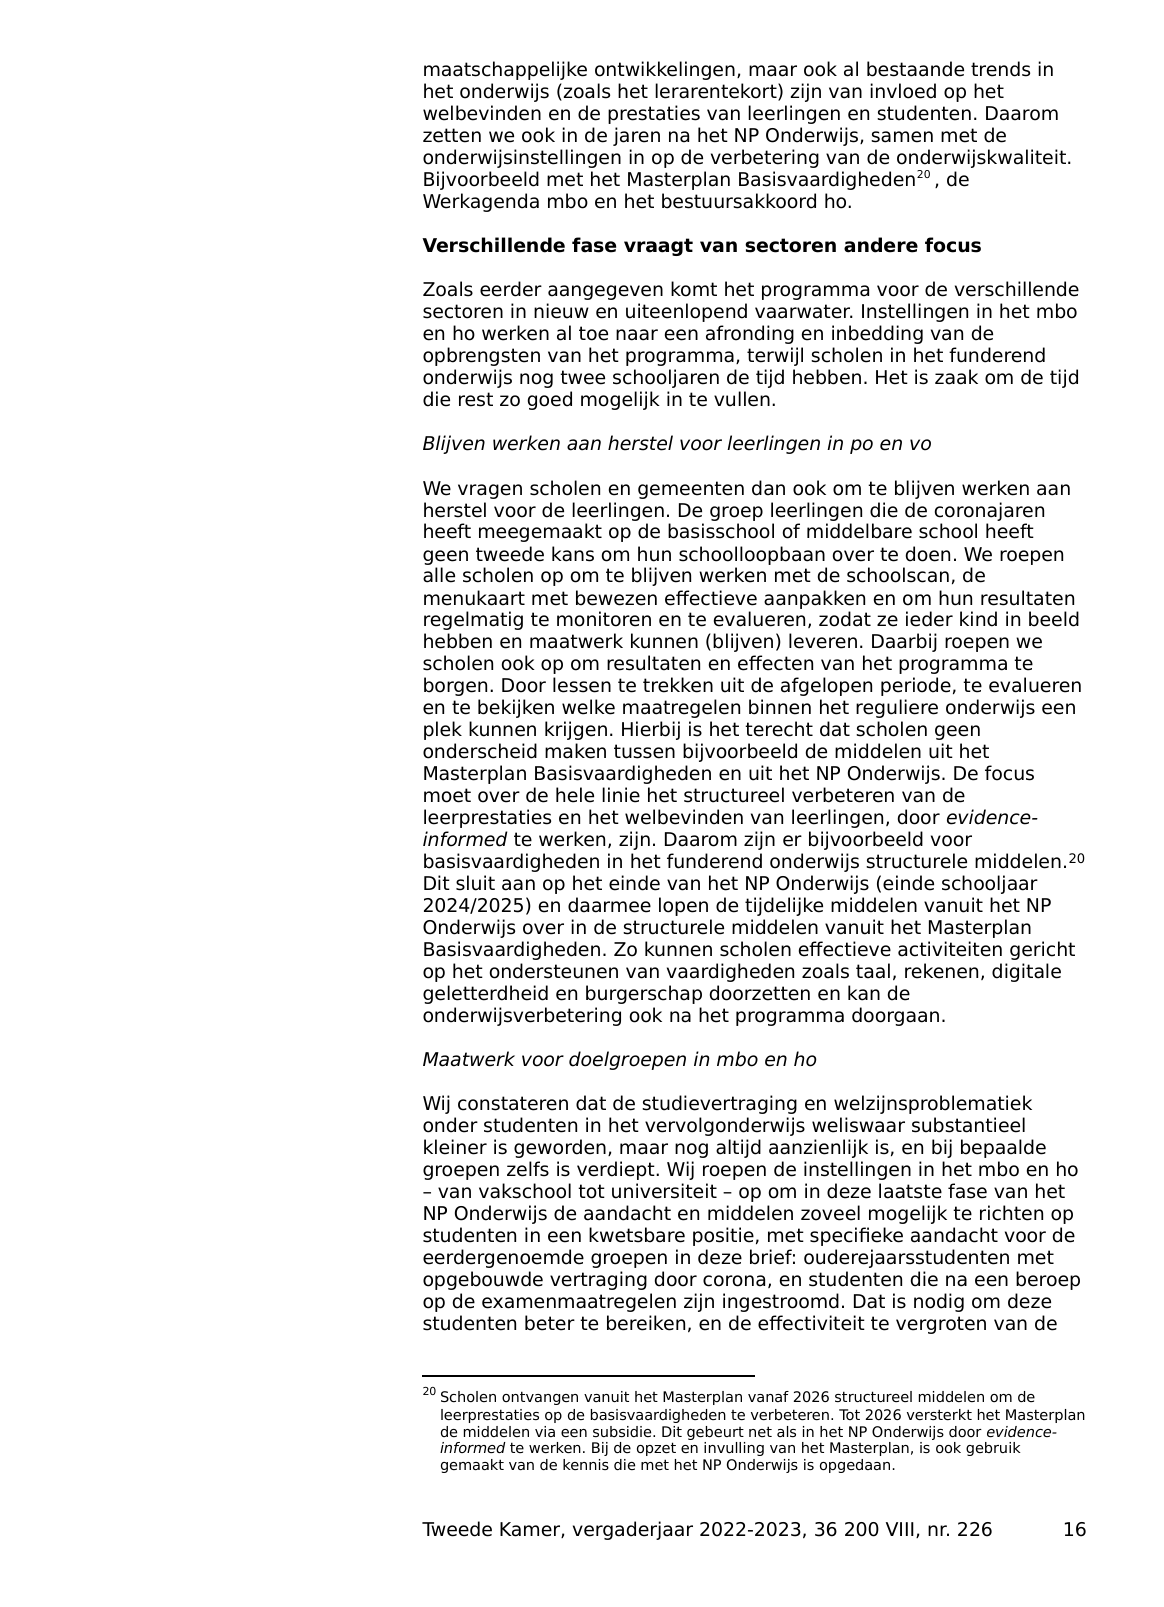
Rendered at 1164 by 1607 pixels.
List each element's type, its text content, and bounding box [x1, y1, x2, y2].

subtitle Verschillende fase vraagt van sectoren andere focus [422, 235, 1087, 257]
subtitle Blijven werken aan herstel voor leerlingen in po en vo [422, 433, 1087, 455]
text maatschappelijke ontwikkelingen, maar ook al bestaande trends in het onderwijs (zoals het lerarentekort) zijn van invloed op het welbevinden en de prestaties van leerlingen en studenten. Daarom zetten we ook in de jaren na het NP Onderwijs, samen met de onderwijsinstellingen in op de verbetering van de onderwijskwaliteit. Bijvoorbeeld met het Masterplan Basisvaardigheden, de Werkagenda mbo en het bestuursakkoord ho. [422, 59, 1087, 213]
subtitle Maatwerk voor doelgroepen in mbo en ho [422, 1049, 1087, 1071]
text Scholen ontvangen vanuit het Masterplan vanaf 2026 structureel middelen om de leerprestaties op de basisvaardigheden te verbeteren. Tot 2026 versterkt het Masterplan de middelen via een subsidie. Dit gebeurt net als in het NP Onderwijs door evidence-informed te werken. Bij de opzet en invulling van het Masterplan, is ook gebruik gemaakt van de kennis die met het NP Onderwijs is opgedaan. [422, 1385, 1087, 1474]
text We vragen scholen en gemeenten dan ook om te blijven werken aan herstel voor de leerlingen. De groep leerlingen die de coronajaren heeft meegemaakt op de basisschool of middelbare school heeft geen tweede kans om hun schoolloopbaan over te doen. We roepen alle scholen op om te blijven werken met de schoolscan, de menukaart met bewezen effectieve aanpakken en om hun resultaten regelmatig te monitoren en te evalueren, zodat ze ieder kind in beeld hebben en maatwerk kunnen (blijven) leveren. Daarbij roepen we scholen ook op om resultaten en effecten van het programma te borgen. Door lessen te trekken uit de afgelopen periode, te evalueren en te bekijken welke maatregelen binnen het reguliere onderwijs een plek kunnen krijgen. Hierbij is het terecht dat scholen geen onderscheid maken tussen bijvoorbeeld de middelen uit het Masterplan Basisvaardigheden en uit het NP Onderwijs. De focus moet over de hele linie het structureel verbeteren van de leerprestaties en het welbevinden van leerlingen, door evidence-informed te werken, zijn. Daarom zijn er bijvoorbeeld voor basisvaardigheden in het funderend onderwijs structurele middelen.20 Dit sluit aan op het einde van het NP Onderwijs (einde schooljaar 2024/2025) en daarmee lopen de tijdelijke middelen vanuit het NP Onderwijs over in de structurele middelen vanuit het Masterplan Basisvaardigheden. Zo kunnen scholen effectieve activiteiten gericht op het ondersteunen van vaardigheden zoals taal, rekenen, digitale geletterdheid en burgerschap doorzetten en kan de onderwijsverbetering ook na het programma doorgaan. [422, 477, 1087, 1027]
text Wij constateren dat de studievertraging en welzijnsproblematiek onder studenten in het vervolgonderwijs weliswaar substantieel kleiner is geworden, maar nog altijd aanzienlijk is, en bij bepaalde groepen zelfs is verdiept. Wij roepen de instellingen in het mbo en ho – van vakschool tot universiteit – op om in deze laatste fase van het NP Onderwijs de aandacht en middelen zoveel mogelijk te richten op studenten in een kwetsbare positie, met specifieke aandacht voor de eerdergenoemde groepen in deze brief: ouderejaarsstudenten met opgebouwde vertraging door corona, en studenten die na een beroep op de examenmaatregelen zijn ingestroomd. Dat is nodig om deze studenten beter te bereiken, en de effectiviteit te vergroten van de [422, 1093, 1087, 1335]
text Zoals eerder aangegeven komt het programma voor de verschillende sectoren in nieuw en uiteenlopend vaarwater. Instellingen in het mbo en ho werken al toe naar een afronding en inbedding van de opbrengsten van het programma, terwijl scholen in het funderend onderwijs nog twee schooljaren de tijd hebben. Het is zaak om de tijd die rest zo goed mogelijk in te vullen. [422, 279, 1087, 411]
